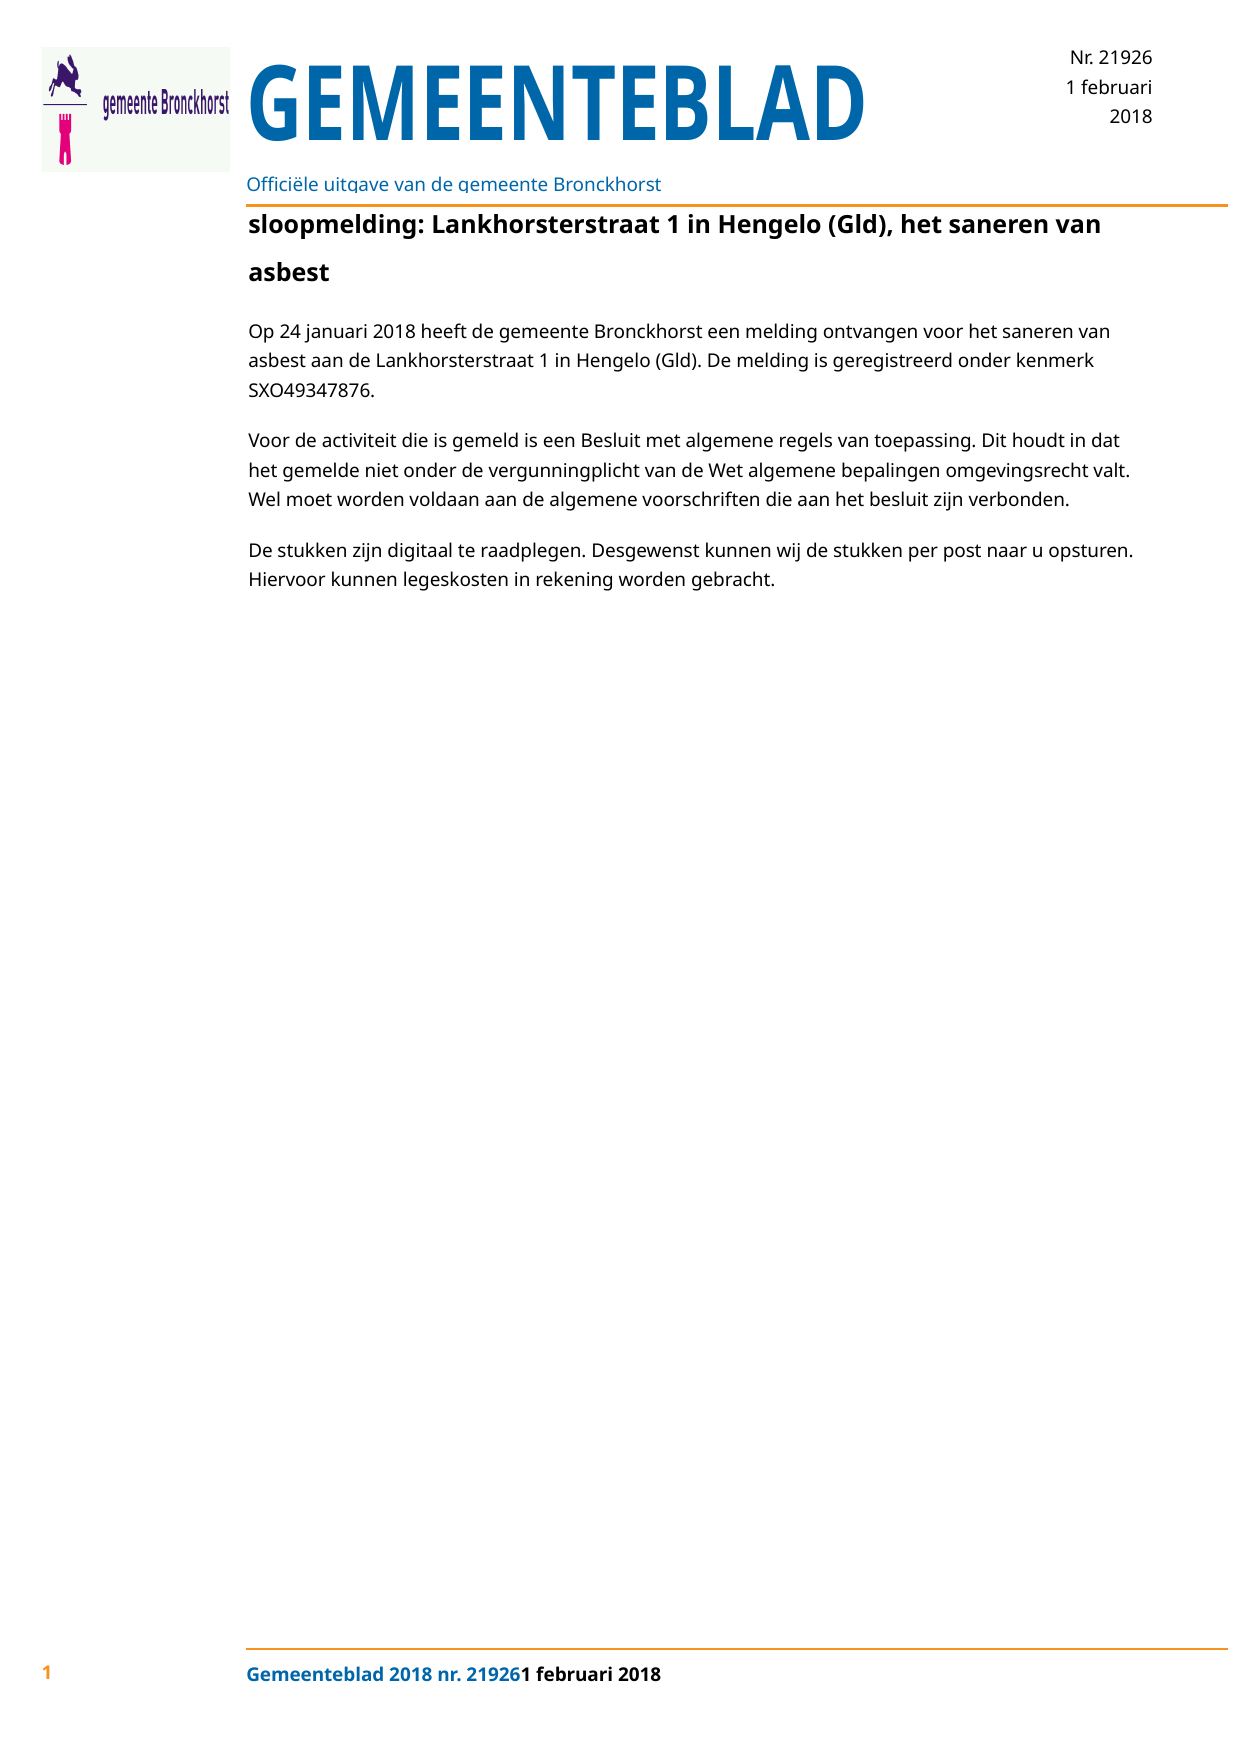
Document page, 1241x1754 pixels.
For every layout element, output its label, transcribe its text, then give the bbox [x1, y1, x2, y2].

text Voor de activiteit die is gemeld is een Besluit met algemene regels van toepassing. Dit houdt in dat het gemelde niet onder de vergunningplicht van de Wet algemene bepalingen omgevingsrecht valt. Wel moet worden voldaan aan de algemene voorschriften die aan het besluit zijn verbonden. [248, 427, 1152, 512]
text De stukken zijn digitaal te raadplegen. Desgewenst kunnen wij de stukken per post naar u opsturen. Hiervoor kunnen legeskosten in rekening worden gebracht. [248, 537, 1152, 592]
picture [41, 47, 231, 172]
text Op 24 januari 2018 heeft de gemeente Bronckhorst een melding ontvangen voor het saneren van asbest aan de Lankhorsterstraat 1 in Hengelo (Gld). De melding is geregistreerd onder kenmerk SXO49347876. [248, 318, 1152, 403]
text sloopmelding: Lankhorsterstraat 1 in Hengelo (Gld), het saneren van asbest [248, 207, 1152, 288]
